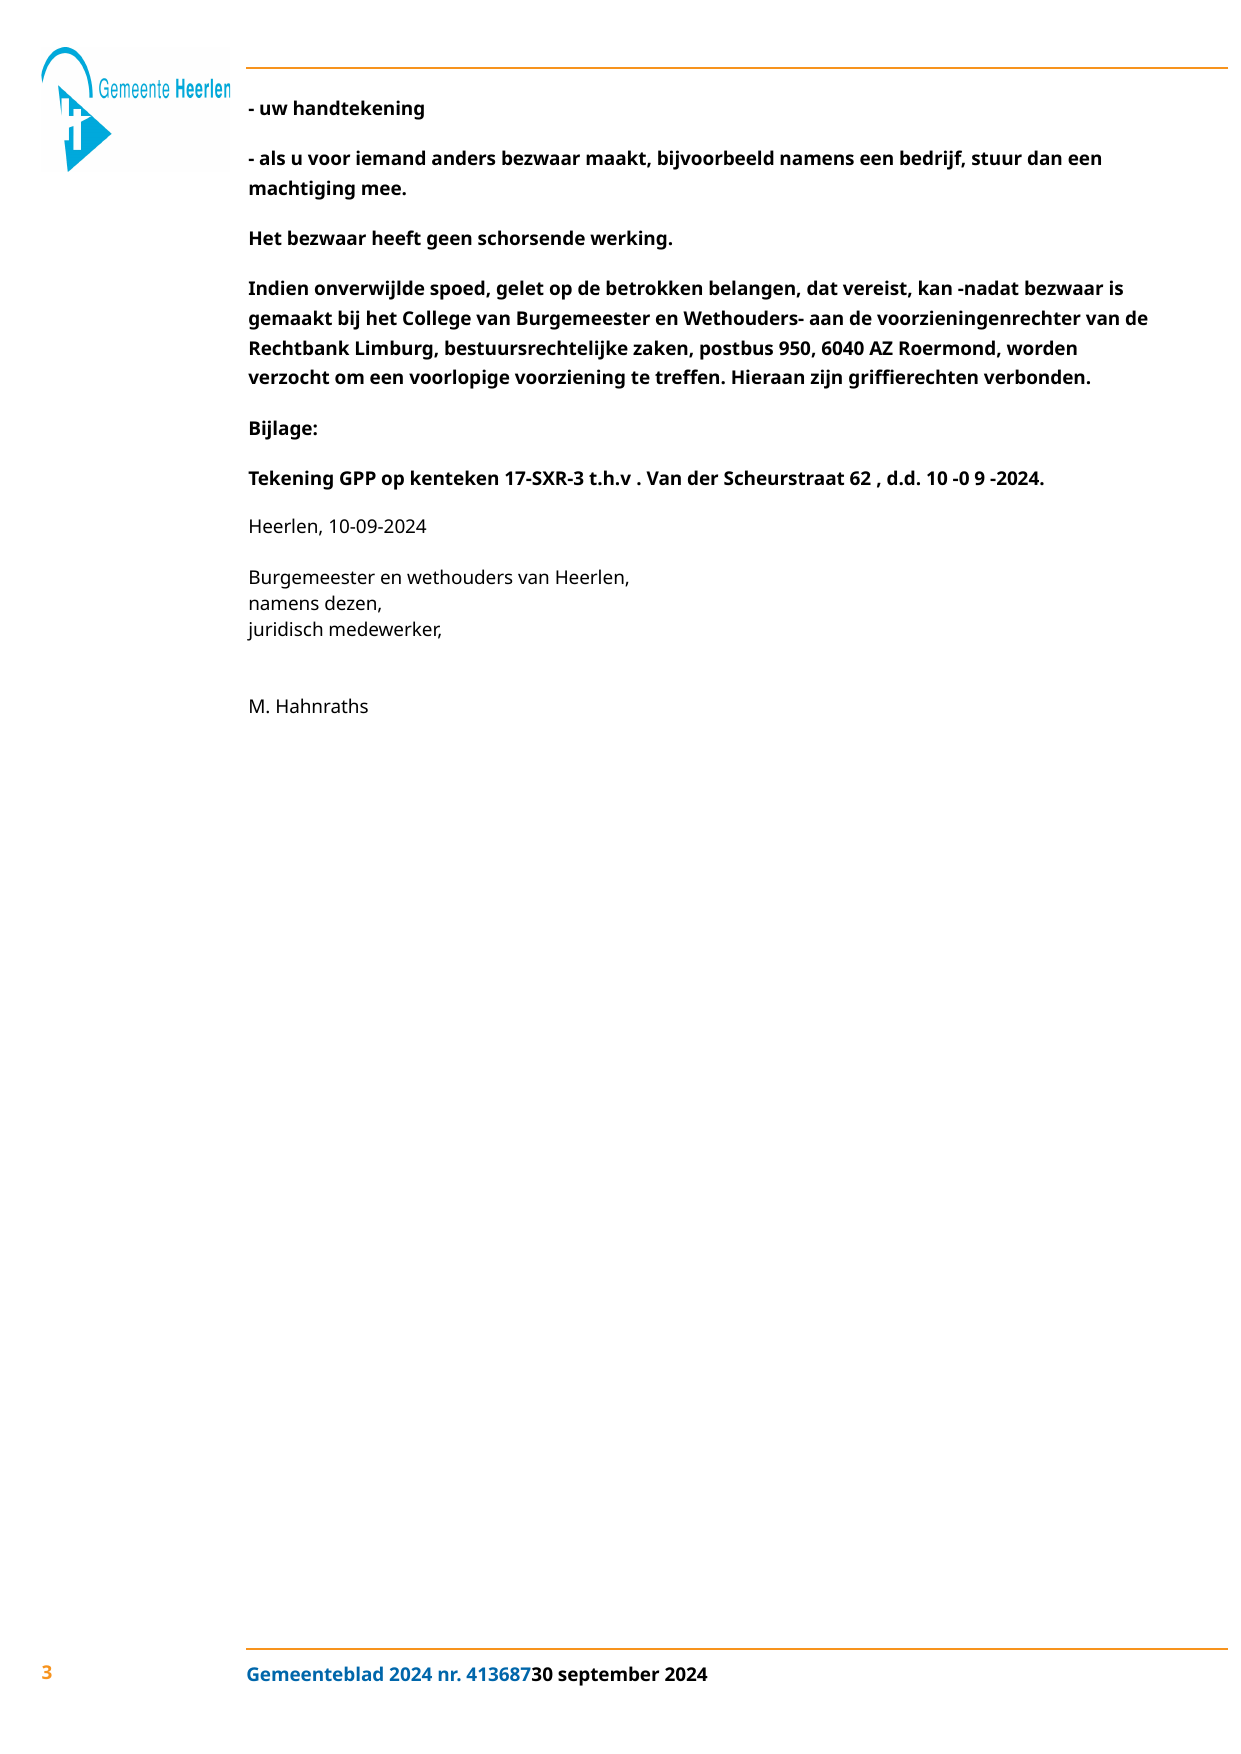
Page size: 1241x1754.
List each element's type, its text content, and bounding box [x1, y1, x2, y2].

text M. Hahnraths [248, 693, 1152, 719]
picture [41, 47, 231, 172]
text Het bezwaar heeft geen schorsende werking. [248, 225, 1152, 251]
text - uw handtekening [248, 95, 1152, 121]
text Burgemeester en wethouders van Heerlen, [248, 564, 1152, 590]
picture [41, 47, 59, 70]
text Tekening GPP op kenteken 17-SXR-3 t.h.v . Van der Scheurstraat 62 , d.d. 10 -0 9 -2024. [248, 465, 1152, 491]
text Bijlage: [248, 415, 1152, 441]
text Heerlen, 10-09-2024 [248, 513, 1152, 539]
text - als u voor iemand anders bezwaar maakt, bijvoorbeeld namens een bedrijf, stuur dan een machtiging mee. [248, 145, 1152, 201]
text Indien onverwijlde spoed, gelet op de betrokken belangen, dat vereist, kan -nadat bezwaar is gemaakt bij het College van Burgemeester en Wethouders- aan de voorzieningenrechter van de Rechtbank Limburg, bestuursrechtelijke zaken, postbus 950, 6040 AZ Roermond, worden verzocht om een voorlopige voorziening te treffen. Hieraan zijn griffierechten verbonden. [248, 276, 1152, 390]
text juridisch medewerker, [248, 616, 1152, 642]
text namens dezen, [248, 590, 1152, 616]
